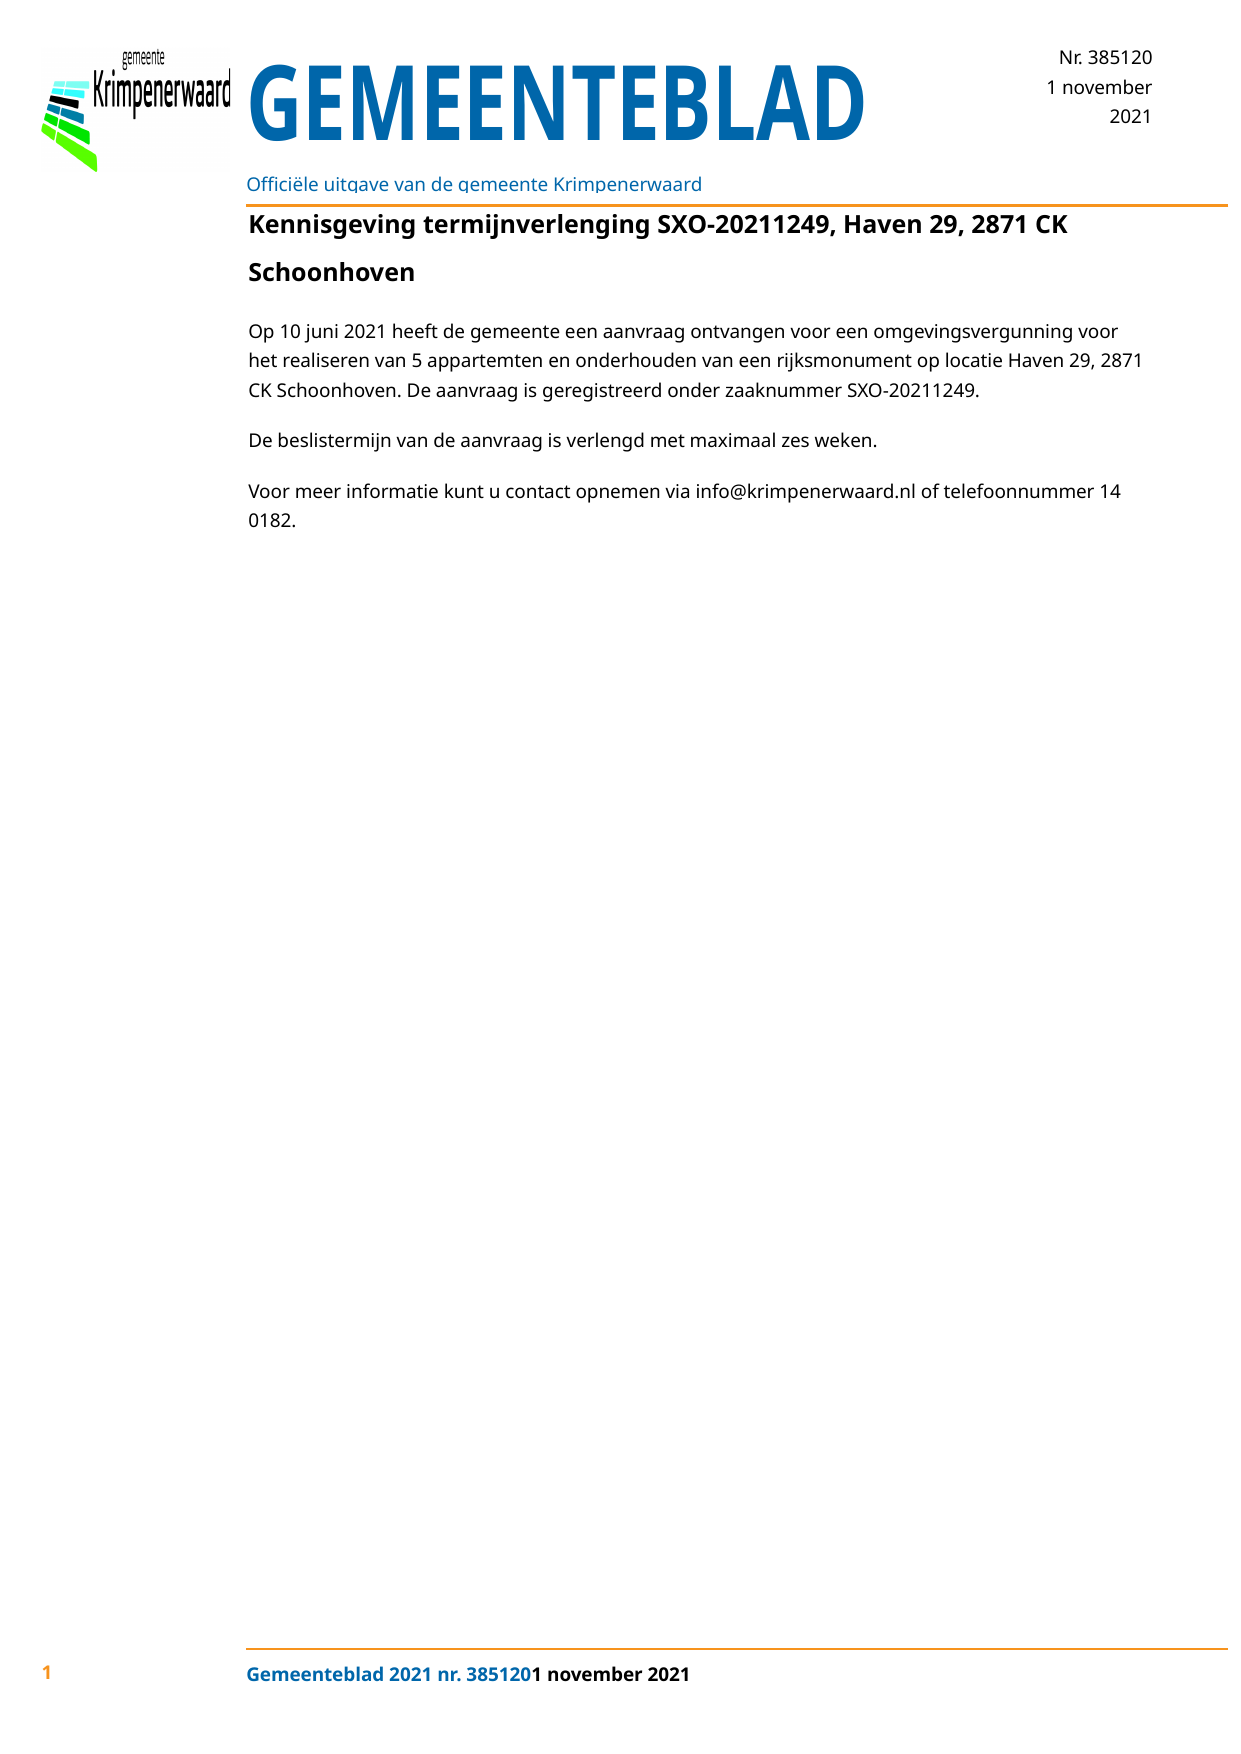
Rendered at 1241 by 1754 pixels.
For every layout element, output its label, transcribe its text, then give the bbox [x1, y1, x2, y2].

picture [41, 47, 231, 172]
text Op 10 juni 2021 heeft de gemeente een aanvraag ontvangen voor een omgevingsvergunning voor het realiseren van 5 appartemten en onderhouden van een rijksmonument op locatie Haven 29, 2871 CK Schoonhoven. De aanvraag is geregistreerd onder zaaknummer SXO-20211249. [248, 318, 1152, 403]
text Voor meer informatie kunt u contact opnemen via info@krimpenerwaard.nl of telefoonnummer 14 0182. [248, 478, 1152, 533]
text Kennisgeving termijnverlenging SXO-20211249, Haven 29, 2871 CK Schoonhoven [248, 207, 1152, 288]
text De beslistermijn van de aanvraag is verlengd met maximaal zes weken. [248, 427, 1152, 453]
